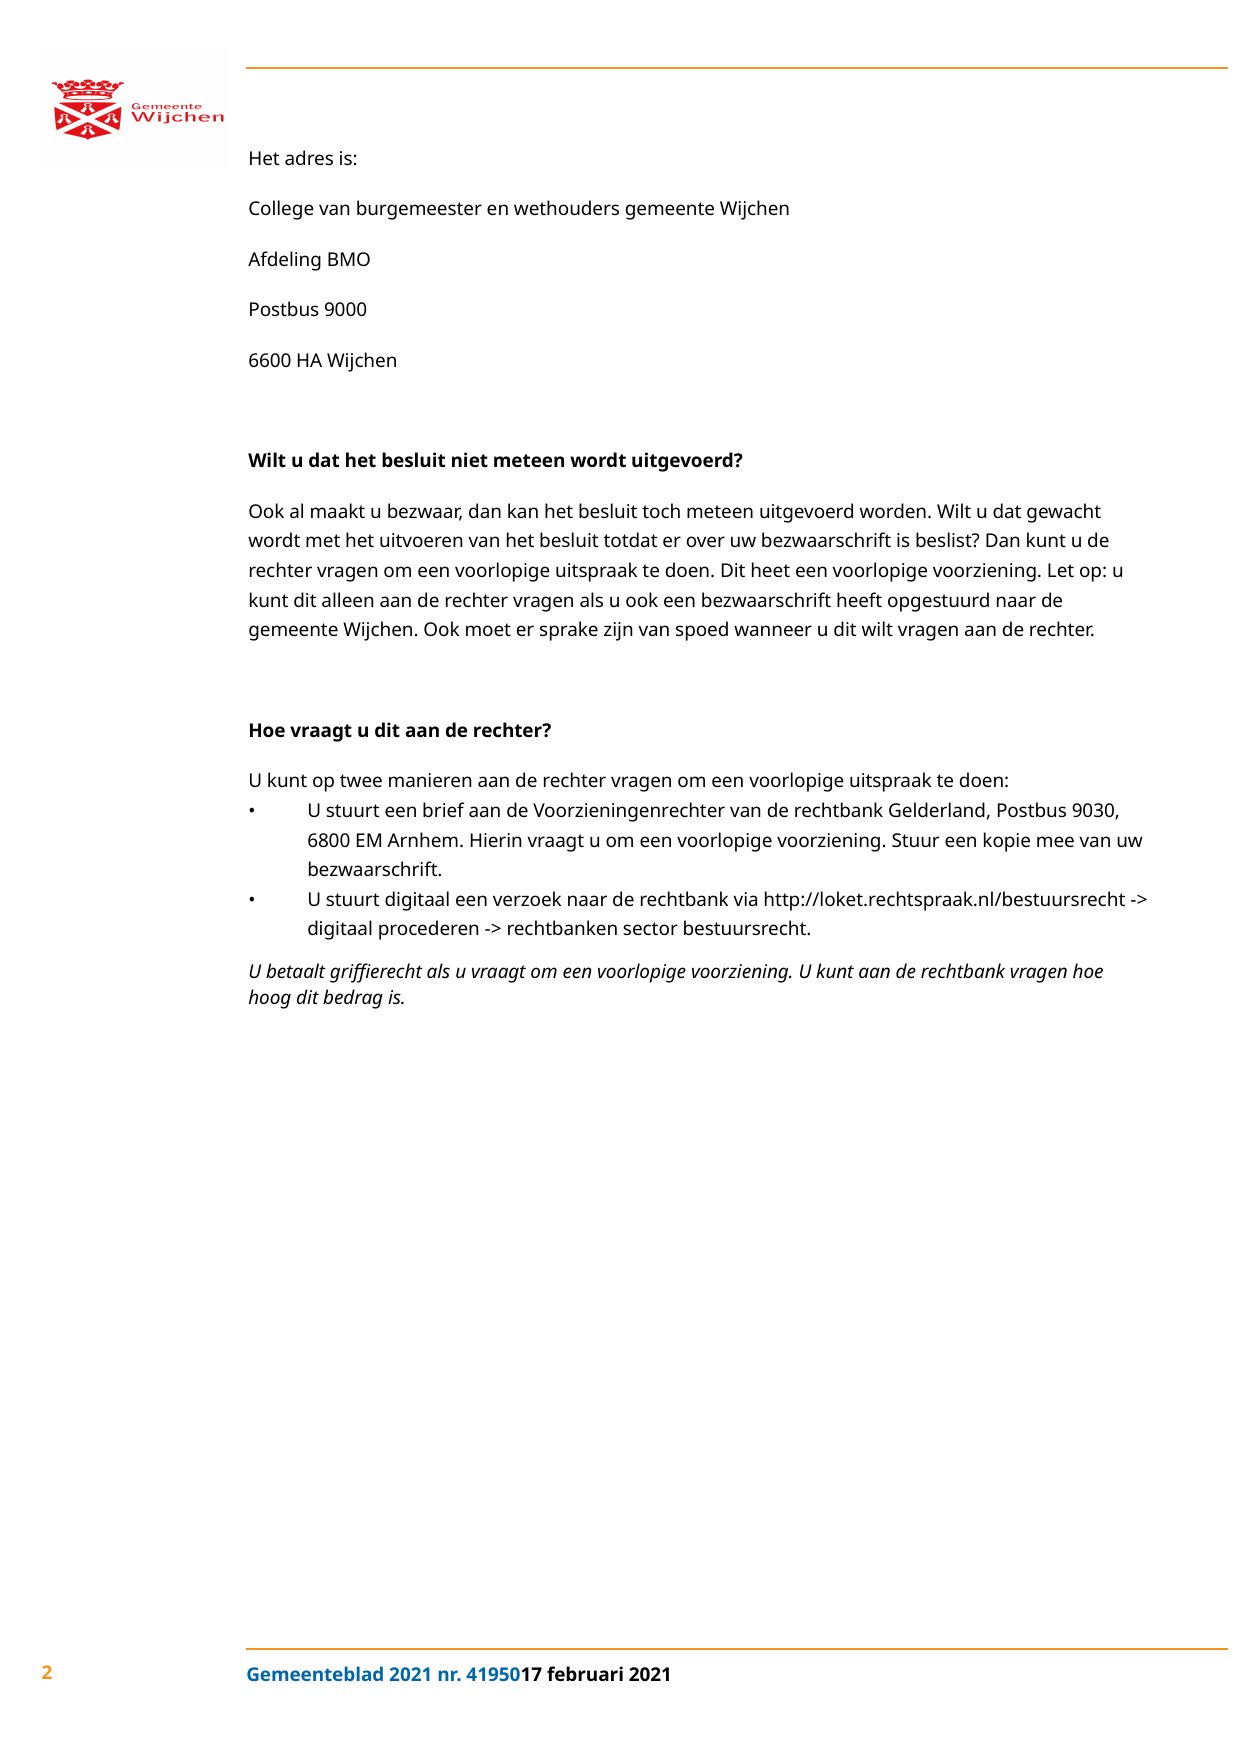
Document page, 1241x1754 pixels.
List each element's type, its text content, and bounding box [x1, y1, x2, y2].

text Afdeling BMO [248, 246, 1152, 272]
text U kunt op twee manieren aan de rechter vragen om een voorlopige uitspraak te doen: [248, 768, 1152, 793]
text U betaalt griffierecht als u vraagt om een voorlopige voorziening. U kunt aan de rechtbank vragen hoe hoog dit bedrag is. [248, 959, 1152, 1010]
text Het adres is: [248, 145, 1152, 171]
picture [41, 47, 231, 172]
list U stuurt een brief aan de Voorzieningenrechter van de rechtbank Gelderland, Postbus 9030, 6800 EM Arnhem. Hierin vraagt u om een voorlopige voorziening. Stuur een kopie mee van uw bezwaarschrift. [248, 797, 1152, 882]
list U stuurt digitaal een verzoek naar de rechtbank via http://loket.rechtspraak.nl/bestuursrecht -> digitaal procederen -> rechtbanken sector bestuursrecht. [248, 886, 1152, 941]
text Ook al maakt u bezwaar, dan kan het besluit toch meteen uitgevoerd worden. Wilt u dat gewacht wordt met het uitvoeren van het besluit totdat er over uw bezwaarschrift is beslist? Dan kunt u de rechter vragen om een voorlopige uitspraak te doen. Dit heet een voorlopige voorziening. Let op: u kunt dit alleen aan de rechter vragen als u ook een bezwaarschrift heeft opgestuurd naar de gemeente Wijchen. Ook moet er sprake zijn van spoed wanneer u dit wilt vragen aan de rechter. [248, 498, 1152, 642]
text 6600 HA Wijchen [248, 347, 1152, 373]
text Hoe vraagt u dit aan de rechter? [248, 717, 1152, 743]
text Wilt u dat het besluit niet meteen wordt uitgevoerd? [248, 448, 1152, 473]
text College van burgemeester en wethouders gemeente Wijchen [248, 196, 1152, 221]
text Postbus 9000 [248, 296, 1152, 322]
